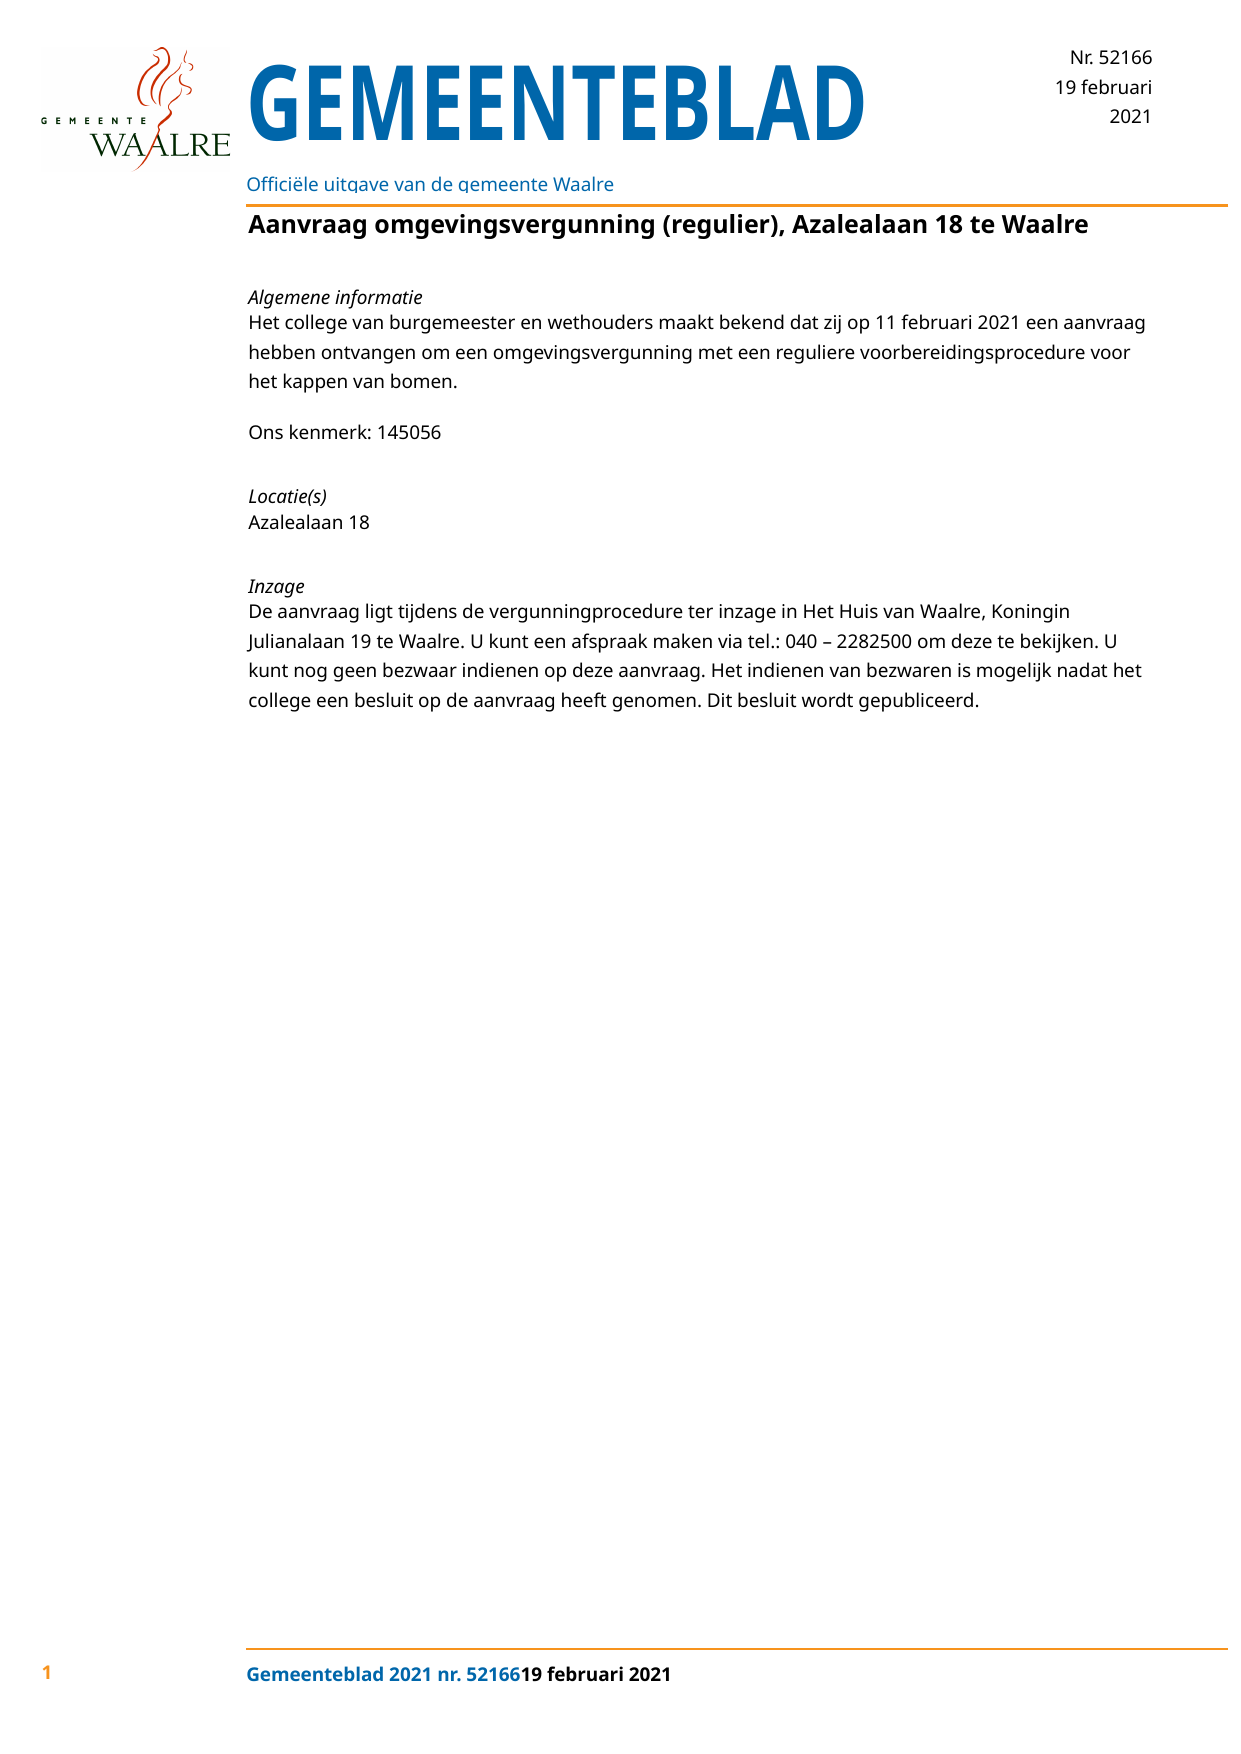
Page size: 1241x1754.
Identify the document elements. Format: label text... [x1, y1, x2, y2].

text Aanvraag omgevingsvergunning (regulier), Azalealaan 18 te Waalre [248, 207, 1152, 241]
picture [41, 47, 231, 172]
text Het college van burgemeester en wethouders maakt bekend dat zij op 11 februari 2021 een aanvraag hebben ontvangen om een omgevingsvergunning met een reguliere voorbereidingsprocedure voor het kappen van bomen. [248, 309, 1152, 394]
text Inzage [248, 573, 1152, 598]
text Algemene informatie [248, 284, 1152, 309]
text Ons kenmerk: 145056 [248, 419, 1152, 445]
text Locatie(s) [248, 483, 1152, 509]
text Azalealaan 18 [248, 509, 1152, 534]
text De aanvraag ligt tijdens de vergunningprocedure ter inzage in Het Huis van Waalre, Koningin Julianalaan 19 te Waalre. U kunt een afspraak maken via tel.: 040 – 2282500 om deze te bekijken. U kunt nog geen bezwaar indienen op deze aanvraag. Het indienen van bezwaren is mogelijk nadat het college een besluit op de aanvraag heeft genomen. Dit besluit wordt gepubliceerd. [248, 598, 1152, 713]
